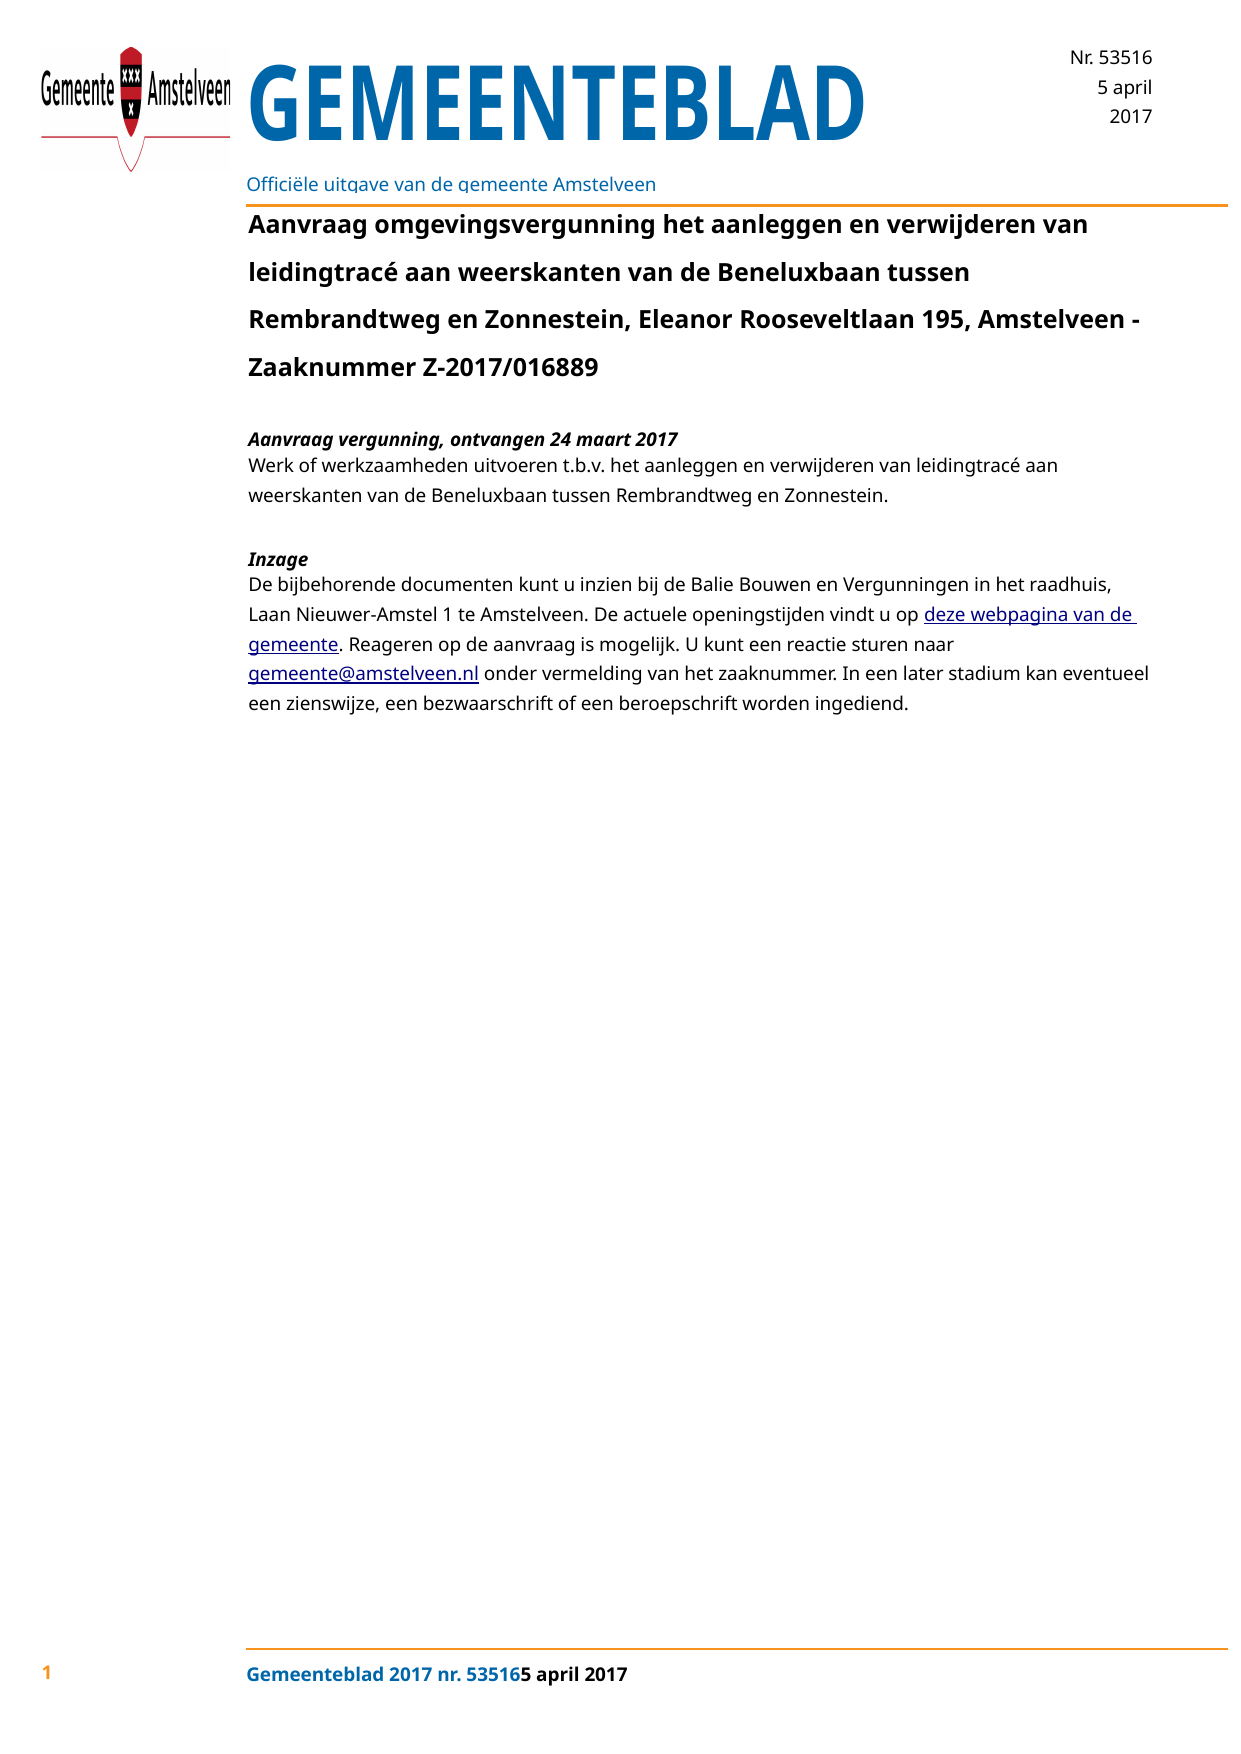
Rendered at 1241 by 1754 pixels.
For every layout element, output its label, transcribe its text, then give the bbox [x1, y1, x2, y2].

picture [41, 47, 231, 172]
text Werk of werkzaamheden uitvoeren t.b.v. het aanleggen en verwijderen van leidingtracé aan weerskanten van de Beneluxbaan tussen Rembrandtweg en Zonnestein. [248, 452, 1152, 508]
text Inzage [248, 546, 1152, 572]
text Aanvraag omgevingsvergunning het aanleggen en verwijderen van leidingtracé aan weerskanten van de Beneluxbaan tussen Rembrandtweg en Zonnestein, Eleanor Rooseveltlaan 195, Amstelveen - Zaaknummer Z-2017/016889 [248, 207, 1152, 384]
text Aanvraag vergunning, ontvangen 24 maart 2017 [248, 427, 1152, 452]
text De bijbehorende documenten kunt u inzien bij de Balie Bouwen en Vergunningen in het raadhuis, Laan Nieuwer-Amstel 1 te Amstelveen. De actuele openingstijden vindt u op deze webpagina van de gemeente. Reageren op de aanvraag is mogelijk. U kunt een reactie sturen naar gemeente@amstelveen.nl onder vermelding van het zaaknummer. In een later stadium kan eventueel een zienswijze, een bezwaarschrift of een beroepschrift worden ingediend. [248, 572, 1152, 716]
